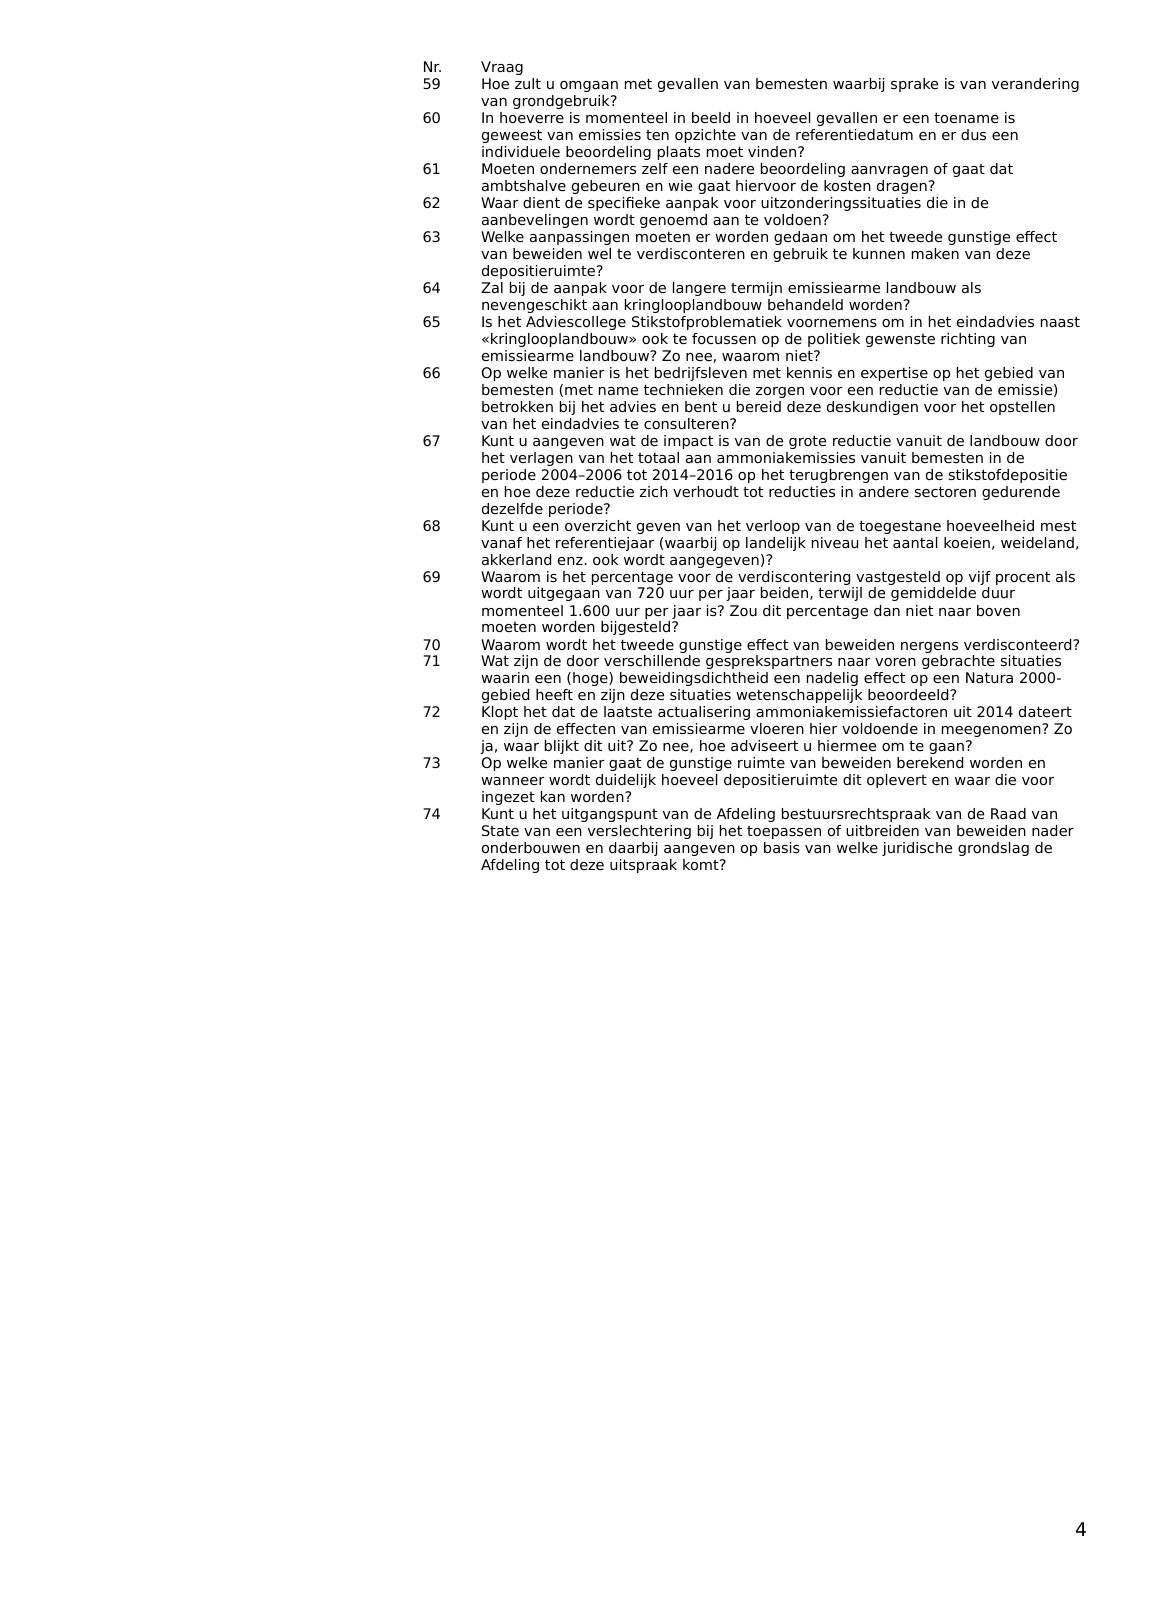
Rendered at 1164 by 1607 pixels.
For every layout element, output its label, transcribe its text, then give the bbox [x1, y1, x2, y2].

table_cell Kunt u het uitgangspunt van de Afdeling bestuursrechtspraak van de Raad van State van een verslechtering bij het toepassen of uitbreiden van beweiden nader onderbouwen en daarbij aangeven op basis van welke juridische grondslag de Afdeling tot deze uitspraak komt? [475, 806, 1087, 874]
table_cell 62 [422, 195, 475, 229]
table_cell 73 [422, 755, 475, 806]
table_cell 59 [422, 76, 475, 110]
table_header Vraag [475, 59, 1087, 76]
table_cell 70 [422, 636, 475, 653]
table_header Nr. [422, 59, 475, 76]
table_cell 71 [422, 653, 475, 704]
table_cell 68 [422, 518, 475, 568]
table_cell Op welke manier is het bedrijfsleven met kennis en expertise op het gebied van bemesten (met name technieken die zorgen voor een reductie van de emissie) betrokken bij het advies en bent u bereid deze deskundigen voor het opstellen van het eindadvies te consulteren? [475, 365, 1087, 433]
table_cell Kunt u een overzicht geven van het verloop van de toegestane hoeveelheid mest vanaf het referentiejaar (waarbij op landelijk niveau het aantal koeien, weideland, akkerland enz. ook wordt aangegeven)? [475, 518, 1087, 568]
table_cell Hoe zult u omgaan met gevallen van bemesten waarbij sprake is van verandering van grondgebruik? [475, 76, 1087, 110]
table_cell Kunt u aangeven wat de impact is van de grote reductie vanuit de landbouw door het verlagen van het totaal aan ammoniakemissies vanuit bemesten in de periode 2004–2006 tot 2014–2016 op het terugbrengen van de stikstofdepositie en hoe deze reductie zich verhoudt tot reducties in andere sectoren gedurende dezelfde periode? [475, 433, 1087, 517]
table_cell Waarom wordt het tweede gunstige effect van beweiden nergens verdisconteerd? [475, 636, 1087, 653]
table_cell 64 [422, 280, 475, 314]
table_cell 65 [422, 314, 475, 365]
table_cell 61 [422, 161, 475, 195]
table_cell 60 [422, 110, 475, 161]
table_cell Waar dient de specifieke aanpak voor uitzonderingssituaties die in de aanbevelingen wordt genoemd aan te voldoen? [475, 195, 1087, 229]
table_cell Welke aanpassingen moeten er worden gedaan om het tweede gunstige effect van beweiden wel te verdisconteren en gebruik te kunnen maken van deze depositieruimte? [475, 229, 1087, 280]
table_cell Wat zijn de door verschillende gesprekspartners naar voren gebrachte situaties waarin een (hoge) beweidingsdichtheid een nadelig effect op een Natura 2000-gebied heeft en zijn deze situaties wetenschappelijk beoordeeld? [475, 653, 1087, 704]
table_cell Moeten ondernemers zelf een nadere beoordeling aanvragen of gaat dat ambtshalve gebeuren en wie gaat hiervoor de kosten dragen? [475, 161, 1087, 195]
table_cell Op welke manier gaat de gunstige ruimte van beweiden berekend worden en wanneer wordt duidelijk hoeveel depositieruimte dit oplevert en waar die voor ingezet kan worden? [475, 755, 1087, 806]
table_cell 63 [422, 229, 475, 280]
table_cell 69 [422, 569, 475, 636]
table_cell 66 [422, 365, 475, 433]
table_cell Waarom is het percentage voor de verdiscontering vastgesteld op vijf procent als wordt uitgegaan van 720 uur per jaar beiden, terwijl de gemiddelde duur momenteel 1.600 uur per jaar is? Zou dit percentage dan niet naar boven moeten worden bijgesteld? [475, 569, 1087, 636]
table_cell In hoeverre is momenteel in beeld in hoeveel gevallen er een toename is geweest van emissies ten opzichte van de referentiedatum en er dus een individuele beoordeling plaats moet vinden? [475, 110, 1087, 161]
table_cell 67 [422, 433, 475, 517]
table_cell Zal bij de aanpak voor de langere termijn emissiearme landbouw als nevengeschikt aan kringlooplandbouw behandeld worden? [475, 280, 1087, 314]
table_cell Is het Adviescollege Stikstofproblematiek voornemens om in het eindadvies naast «kringlooplandbouw» ook te focussen op de politiek gewenste richting van emissiearme landbouw? Zo nee, waarom niet? [475, 314, 1087, 365]
table_cell 74 [422, 806, 475, 874]
table_cell 72 [422, 704, 475, 755]
table_cell Klopt het dat de laatste actualisering ammoniakemissiefactoren uit 2014 dateert en zijn de effecten van emissiearme vloeren hier voldoende in meegenomen? Zo ja, waar blijkt dit uit? Zo nee, hoe adviseert u hiermee om te gaan? [475, 704, 1087, 755]
